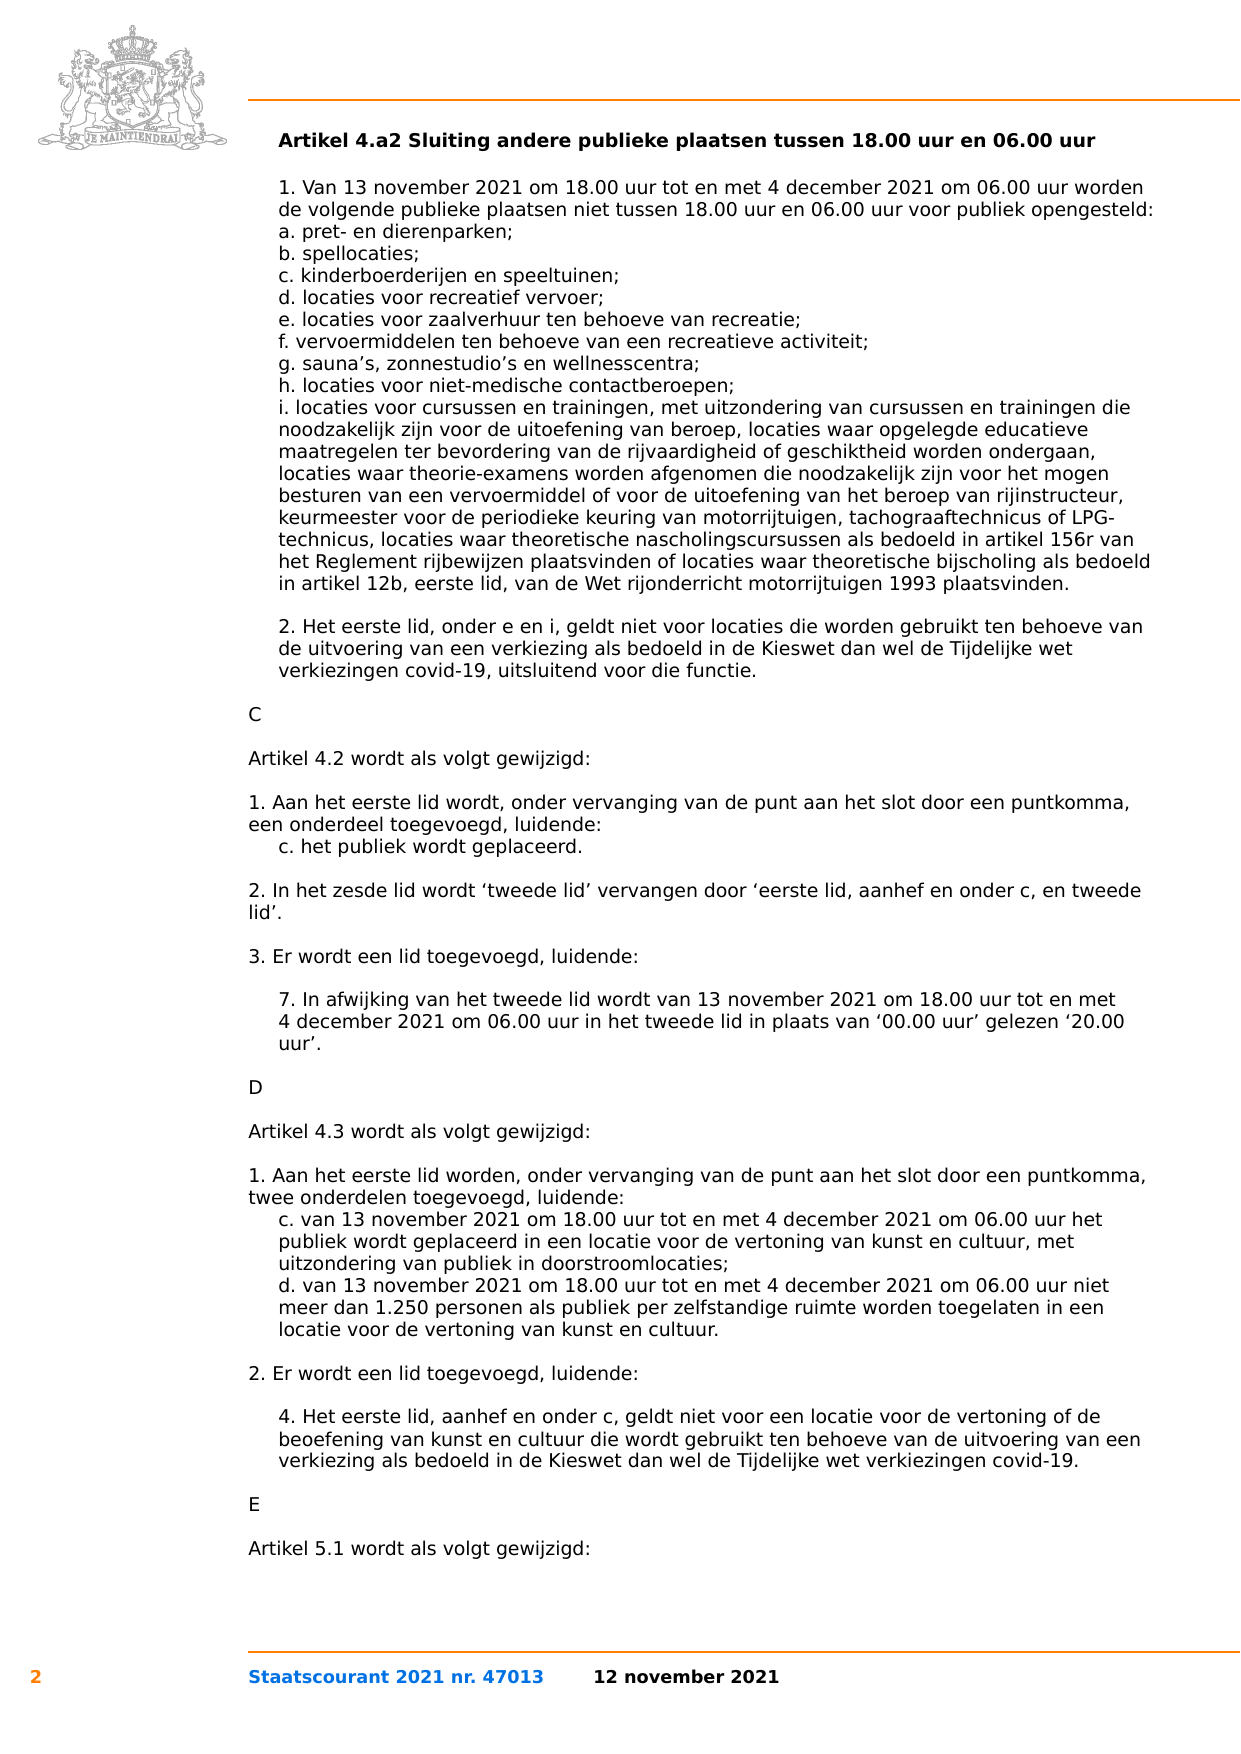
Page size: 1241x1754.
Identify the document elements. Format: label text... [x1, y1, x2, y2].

text 1. Aan het eerste lid wordt, onder vervanging van de punt aan het slot door een puntkomma, een onderdeel toegevoegd, luidende: [248, 792, 1163, 836]
text a. pret- en dierenparken; [278, 221, 1163, 243]
text c. kinderboerderijen en speeltuinen; [278, 265, 1163, 287]
text h. locaties voor niet-medische contactberoepen; [278, 375, 1163, 397]
text e. locaties voor zaalverhuur ten behoeve van recreatie; [278, 309, 1163, 331]
text c. het publiek wordt geplaceerd. [278, 836, 1163, 858]
text g. sauna’s, zonnestudio’s en wellnesscentra; [278, 353, 1163, 375]
text E [248, 1494, 1163, 1516]
text 2. In het zesde lid wordt ‘tweede lid’ vervangen door ‘eerste lid, aanhef en onder c, en tweede lid’. [248, 880, 1163, 924]
text 7. In afwijking van het tweede lid wordt van 13 november 2021 om 18.00 uur tot en met 4 december 2021 om 06.00 uur in het tweede lid in plaats van ‘00.00 uur’ gelezen ‘20.00 uur’. [278, 989, 1163, 1055]
text d. van 13 november 2021 om 18.00 uur tot en met 4 december 2021 om 06.00 uur niet meer dan 1.250 personen als publiek per zelfstandige ruimte worden toegelaten in een locatie voor de vertoning van kunst en cultuur. [278, 1275, 1163, 1341]
text 2. Er wordt een lid toegevoegd, luidende: [248, 1363, 1163, 1384]
text f. vervoermiddelen ten behoeve van een recreatieve activiteit; [278, 331, 1163, 353]
text b. spellocaties; [278, 243, 1163, 265]
text C [248, 704, 1163, 726]
picture [38, 25, 227, 150]
text D [248, 1077, 1163, 1099]
text d. locaties voor recreatief vervoer; [278, 287, 1163, 309]
text 4. Het eerste lid, aanhef en onder c, geldt niet voor een locatie voor de vertoning of de beoefening van kunst en cultuur die wordt gebruikt ten behoeve van de uitvoering van een verkiezing als bedoeld in de Kieswet dan wel de Tijdelijke wet verkiezingen covid-19. [278, 1406, 1163, 1472]
text 3. Er wordt een lid toegevoegd, luidende: [248, 946, 1163, 967]
text 1. Aan het eerste lid worden, onder vervanging van de punt aan het slot door een puntkomma, twee onderdelen toegevoegd, luidende: [248, 1165, 1163, 1209]
text c. van 13 november 2021 om 18.00 uur tot en met 4 december 2021 om 06.00 uur het publiek wordt geplaceerd in een locatie voor de vertoning van kunst en cultuur, met uitzondering van publiek in doorstroomlocaties; [278, 1209, 1163, 1275]
subtitle Artikel 4.a2 Sluiting andere publieke plaatsen tussen 18.00 uur en 06.00 uur [278, 130, 1163, 152]
text Artikel 4.3 wordt als volgt gewijzigd: [248, 1121, 1163, 1143]
text 1. Van 13 november 2021 om 18.00 uur tot en met 4 december 2021 om 06.00 uur worden de volgende publieke plaatsen niet tussen 18.00 uur en 06.00 uur voor publiek opengesteld: [278, 177, 1163, 221]
text Artikel 5.1 wordt als volgt gewijzigd: [248, 1538, 1163, 1560]
text i. locaties voor cursussen en trainingen, met uitzondering van cursussen en trainingen die noodzakelijk zijn voor de uitoefening van beroep, locaties waar opgelegde educatieve maatregelen ter bevordering van de rijvaardigheid of geschiktheid worden ondergaan, locaties waar theorie-examens worden afgenomen die noodzakelijk zijn voor het mogen besturen van een vervoermiddel of voor de uitoefening van het beroep van rijinstructeur, keurmeester voor de periodieke keuring van motorrijtuigen, tachograaftechnicus of LPG-technicus, locaties waar theoretische nascholingscursussen als bedoeld in artikel 156r van het Reglement rijbewijzen plaatsvinden of locaties waar theoretische bijscholing als bedoeld in artikel 12b, eerste lid, van de Wet rijonderricht motorrijtuigen 1993 plaatsvinden. [278, 397, 1163, 594]
text 2. Het eerste lid, onder e en i, geldt niet voor locaties die worden gebruikt ten behoeve van de uitvoering van een verkiezing als bedoeld in de Kieswet dan wel de Tijdelijke wet verkiezingen covid-19, uitsluitend voor die functie. [278, 616, 1163, 682]
text Artikel 4.2 wordt als volgt gewijzigd: [248, 748, 1163, 770]
